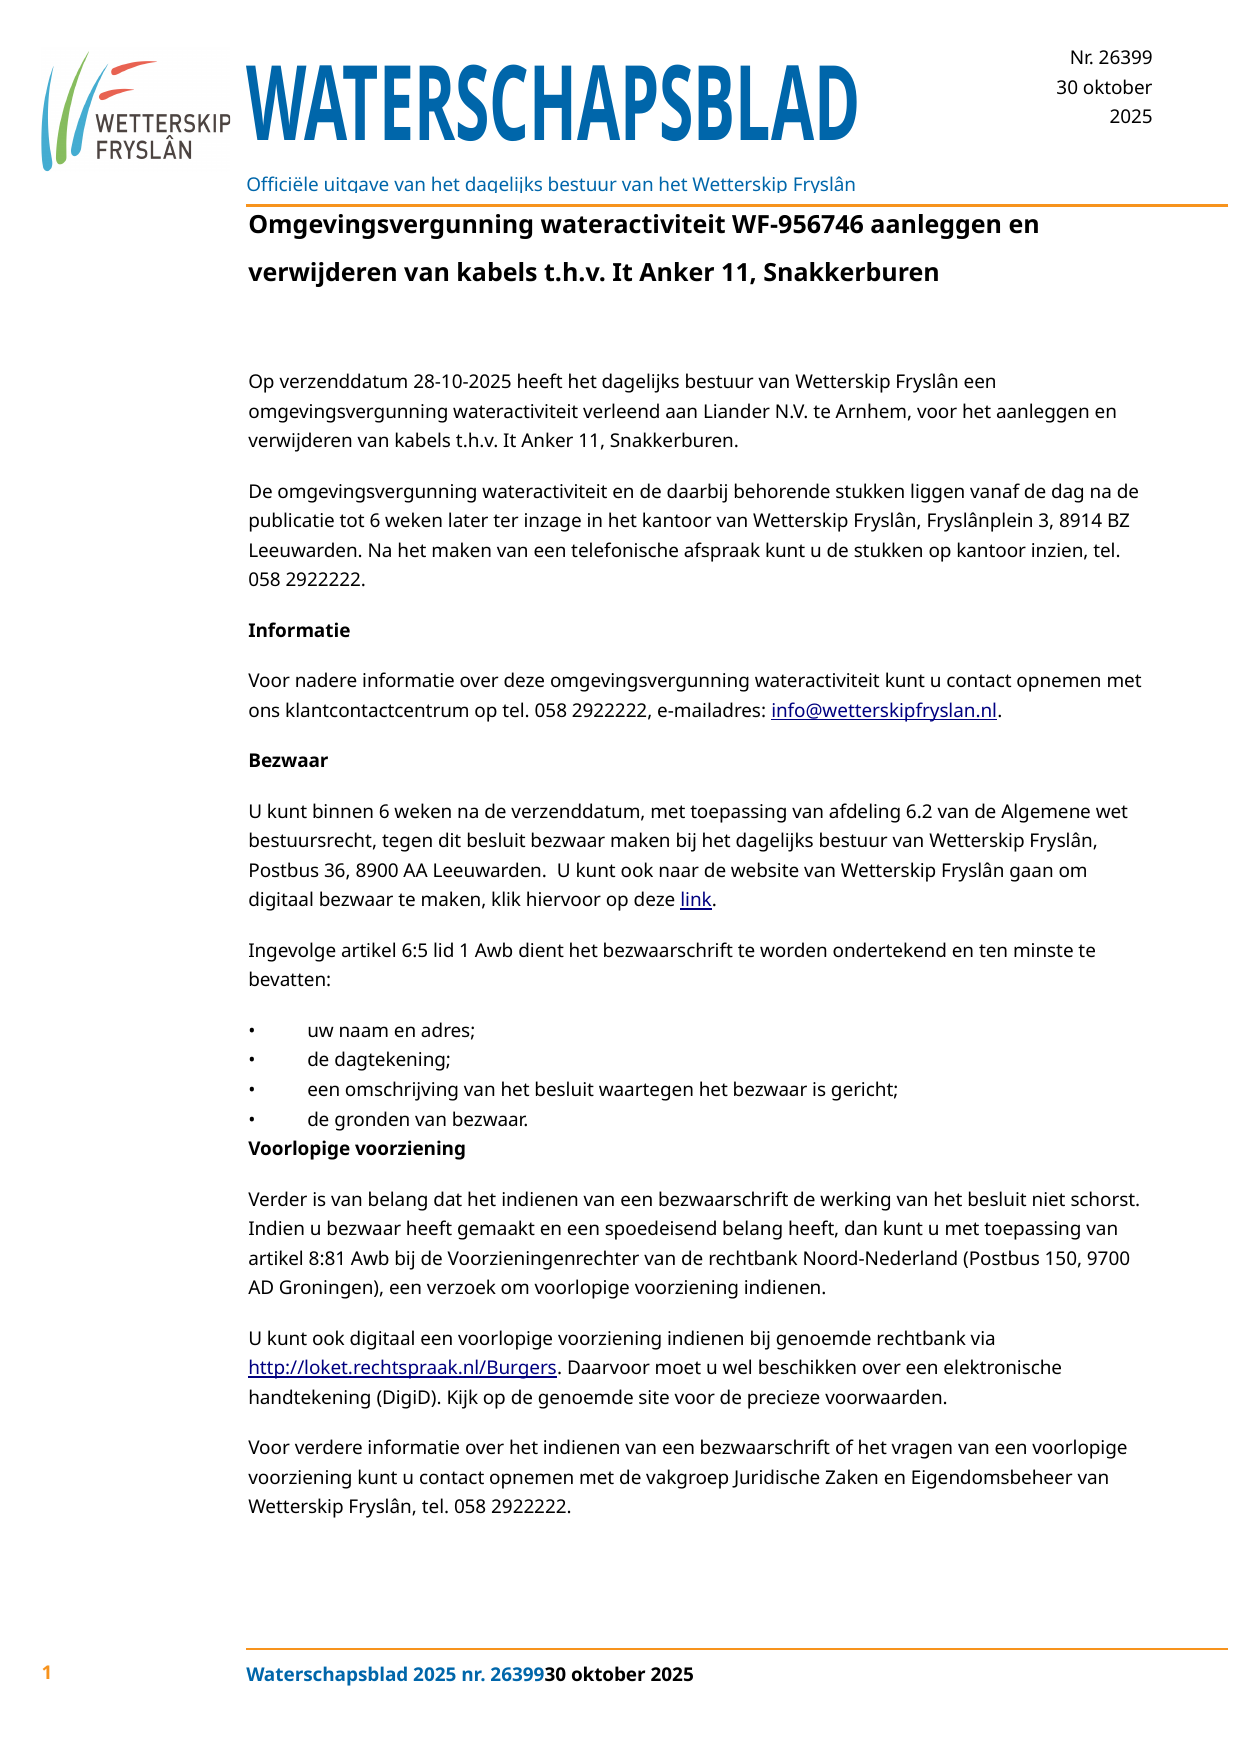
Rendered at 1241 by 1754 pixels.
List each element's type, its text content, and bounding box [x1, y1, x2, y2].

text Voor verdere informatie over het indienen van een bezwaarschrift of het vragen van een voorlopige voorziening kunt u contact opnemen met de vakgroep Juridische Zaken en Eigendomsbeheer van Wetterskip Fryslân, tel. 058 2922222. [248, 1434, 1152, 1519]
text U kunt binnen 6 weken na de verzenddatum, met toepassing van afdeling 6.2 van de Algemene wet bestuursrecht, tegen dit besluit bezwaar maken bij het dagelijks bestuur van Wetterskip Fryslân, Postbus 36, 8900 AA Leeuwarden. U kunt ook naar de website van Wetterskip Fryslân gaan om digitaal bezwaar te maken, klik hiervoor op deze link. [248, 798, 1152, 912]
text U kunt ook digitaal een voorlopige voorziening indienen bij genoemde rechtbank via http://loket.rechtspraak.nl/Burgers. Daarvoor moet u wel beschikken over een elektronische handtekening (DigiD). Kijk op de genoemde site voor de precieze voorwaarden. [248, 1325, 1152, 1410]
list een omschrijving van het besluit waartegen het bezwaar is gericht; [248, 1076, 1152, 1102]
picture [41, 47, 231, 172]
text Voorlopige voorziening [248, 1135, 1152, 1161]
text Op verzenddatum 28-10-2025 heeft het dagelijks bestuur van Wetterskip Fryslân een omgevingsvergunning wateractiviteit verleend aan Liander N.V. te Arnhem, voor het aanleggen en verwijderen van kabels t.h.v. It Anker 11, Snakkerburen. [248, 368, 1152, 453]
text Bezwaar [248, 747, 1152, 773]
text Omgevingsvergunning wateractiviteit WF-956746 aanleggen en verwijderen van kabels t.h.v. It Anker 11, Snakkerburen [248, 207, 1152, 288]
list de dagtekening; [248, 1047, 1152, 1072]
text Informatie [248, 617, 1152, 643]
text Voor nadere informatie over deze omgevingsvergunning wateractiviteit kunt u contact opnemen met ons klantcontactcentrum op tel. 058 2922222, e-mailadres: info@wetterskipfryslan.nl. [248, 667, 1152, 723]
list de gronden van bezwaar. [248, 1106, 1152, 1132]
text De omgevingsvergunning wateractiviteit en de daarbij behorende stukken liggen vanaf de dag na de publicatie tot 6 weken later ter inzage in het kantoor van Wetterskip Fryslân, Fryslânplein 3, 8914 BZ Leeuwarden. Na het maken van een telefonische afspraak kunt u de stukken op kantoor inzien, tel. 058 2922222. [248, 478, 1152, 592]
text Verder is van belang dat het indienen van een bezwaarschrift de werking van het besluit niet schorst. Indien u bezwaar heeft gemaakt en een spoedeisend belang heeft, dan kunt u met toepassing van artikel 8:81 Awb bij de Voorzieningenrechter van de rechtbank Noord-Nederland (Postbus 150, 9700 AD Groningen), een verzoek om voorlopige voorziening indienen. [248, 1186, 1152, 1300]
list uw naam en adres; [248, 1017, 1152, 1043]
text Ingevolge artikel 6:5 lid 1 Awb dient het bezwaarschrift te worden ondertekend en ten minste te bevatten: [248, 937, 1152, 992]
